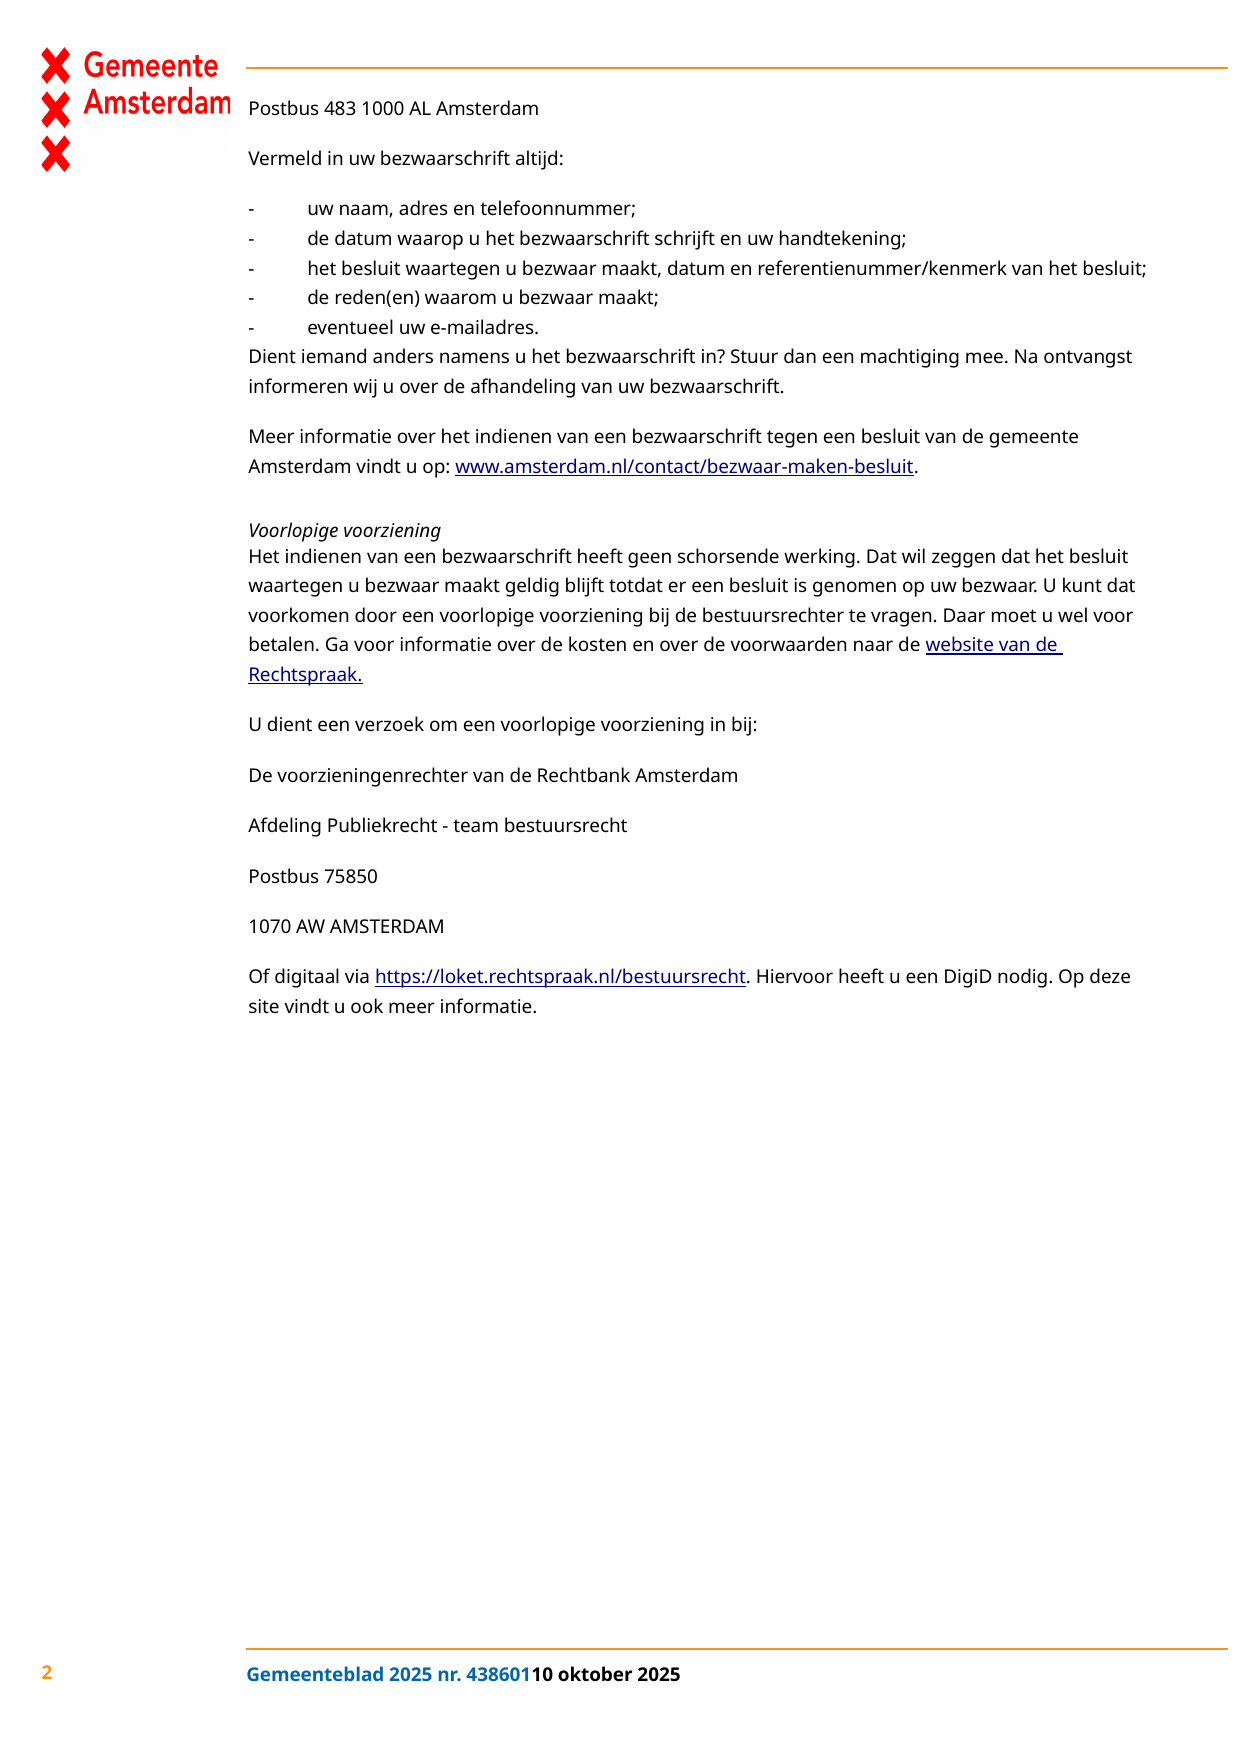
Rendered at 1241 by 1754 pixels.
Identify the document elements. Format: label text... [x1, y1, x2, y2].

text 1070 AW AMSTERDAM [248, 913, 1152, 939]
text Dient iemand anders namens u het bezwaarschrift in? Stuur dan een machtiging mee. Na ontvangst informeren wij u over de afhandeling van uw bezwaarschrift. [248, 343, 1152, 399]
text Het indienen van een bezwaarschrift heeft geen schorsende werking. Dat wil zeggen dat het besluit waartegen u bezwaar maakt geldig blijft totdat er een besluit is genomen op uw bezwaar. U kunt dat voorkomen door een voorlopige voorziening bij de bestuursrechter te vragen. Daar moet u wel voor betalen. Ga voor informatie over de kosten en over de voorwaarden naar de website van de Rechtspraak. [248, 543, 1152, 687]
list het besluit waartegen u bezwaar maakt, datum en referentienummer/kenmerk van het besluit; [248, 255, 1152, 281]
text Voorlopige voorziening [248, 517, 1152, 543]
text Postbus 483 1000 AL Amsterdam [248, 95, 1152, 121]
text Of digitaal via https://loket.rechtspraak.nl/bestuursrecht. Hiervoor heeft u een DigiD nodig. Op deze site vindt u ook meer informatie. [248, 964, 1152, 1019]
text Afdeling Publiekrecht - team bestuursrecht [248, 812, 1152, 838]
text U dient een verzoek om een voorlopige voorziening in bij: [248, 712, 1152, 737]
text Vermeld in uw bezwaarschrift altijd: [248, 145, 1152, 171]
picture [41, 47, 231, 172]
list eventueel uw e-mailadres. [248, 314, 1152, 340]
text De voorzieningenrechter van de Rechtbank Amsterdam [248, 762, 1152, 788]
list uw naam, adres en telefoonnummer; [248, 196, 1152, 221]
list de reden(en) waarom u bezwaar maakt; [248, 284, 1152, 310]
text Postbus 75850 [248, 863, 1152, 888]
text Meer informatie over het indienen van een bezwaarschrift tegen een besluit van de gemeente Amsterdam vindt u op: www.amsterdam.nl/contact/bezwaar-maken-besluit. [248, 423, 1152, 479]
list de datum waarop u het bezwaarschrift schrijft en uw handtekening; [248, 225, 1152, 251]
